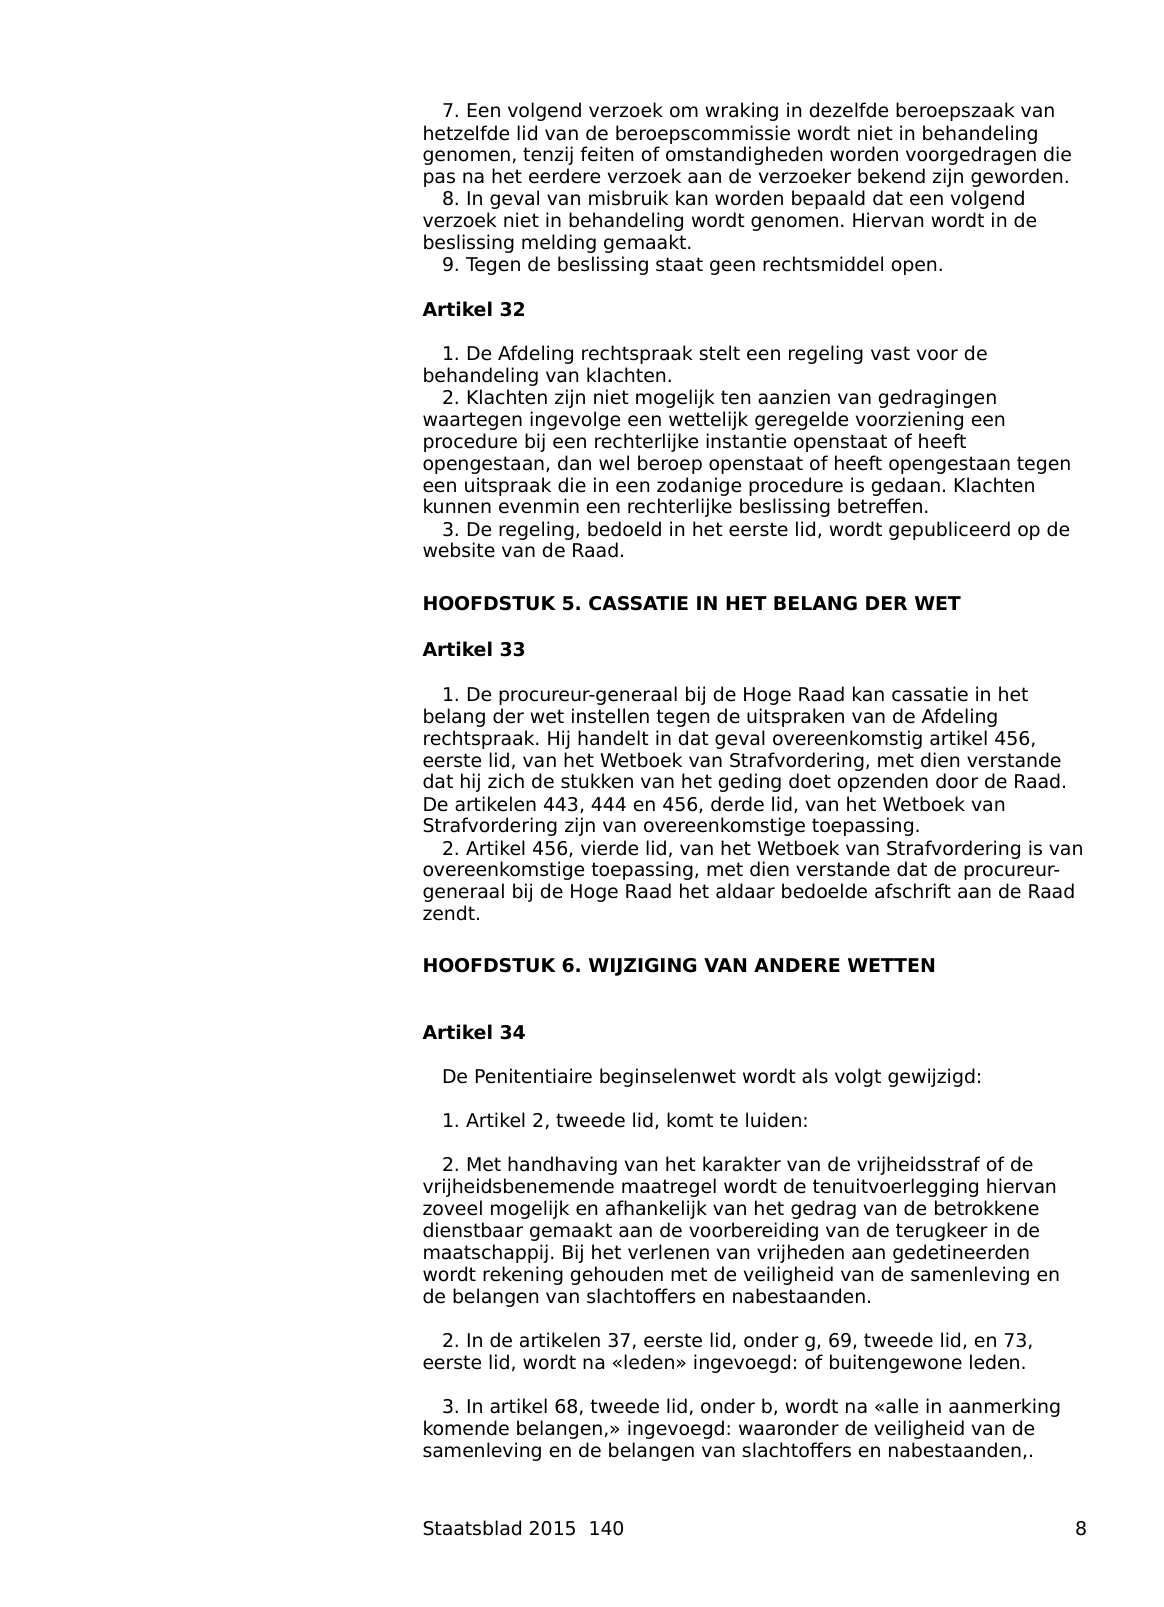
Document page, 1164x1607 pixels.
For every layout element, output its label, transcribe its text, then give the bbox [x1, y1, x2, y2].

text De Penitentiaire beginselenwet wordt als volgt gewijzigd: [422, 1066, 1087, 1088]
text 1. De procureur-generaal bij de Hoge Raad kan cassatie in het belang der wet instellen tegen de uitspraken van de Afdeling rechtspraak. Hij handelt in dat geval overeenkomstig artikel 456, eerste lid, van het Wetboek van Strafvordering, met dien verstande dat hij zich de stukken van het geding doet opzenden door de Raad. De artikelen 443, 444 en 456, derde lid, van het Wetboek van Strafvordering zijn van overeenkomstige toepassing. [422, 683, 1087, 837]
subtitle Artikel 33 [422, 639, 1087, 661]
text 1. De Afdeling rechtspraak stelt een regeling vast voor de behandeling van klachten. [422, 343, 1087, 387]
text 7. Een volgend verzoek om wraking in dezelfde beroepszaak van hetzelfde lid van de beroepscommissie wordt niet in behandeling genomen, tenzij feiten of omstandigheden worden voorgedragen die pas na het eerdere verzoek aan de verzoeker bekend zijn geworden. [422, 100, 1087, 188]
text 2. Met handhaving van het karakter van de vrijheidsstraf of de vrijheidsbenemende maatregel wordt de tenuitvoerlegging hiervan zoveel mogelijk en afhankelijk van het gedrag van de betrokkene dienstbaar gemaakt aan de voorbereiding van de terugkeer in de maatschappij. Bij het verlenen van vrijheden aan gedetineerden wordt rekening gehouden met de veiligheid van de samenleving en de belangen van slachtoffers en nabestaanden. [422, 1154, 1087, 1308]
text 2. In de artikelen 37, eerste lid, onder g, 69, tweede lid, en 73, eerste lid, wordt na «leden» ingevoegd: of buitengewone leden. [422, 1330, 1087, 1374]
text 8. In geval van misbruik kan worden bepaald dat een volgend verzoek niet in behandeling wordt genomen. Hiervan wordt in de beslissing melding gemaakt. [422, 188, 1087, 254]
text 3. De regeling, bedoeld in het eerste lid, wordt gepubliceerd op de website van de Raad. [422, 518, 1087, 562]
text 3. In artikel 68, tweede lid, onder b, wordt na «alle in aanmerking komende belangen,» ingevoegd: waaronder de veiligheid van de samenleving en de belangen van slachtoffers en nabestaanden,. [422, 1396, 1087, 1462]
text 2. Artikel 456, vierde lid, van het Wetboek van Strafvordering is van overeenkomstige toepassing, met dien verstande dat de procureur-generaal bij de Hoge Raad het aldaar bedoelde afschrift aan de Raad zendt. [422, 837, 1087, 925]
text 2. Klachten zijn niet mogelijk ten aanzien van gedragingen waartegen ingevolge een wettelijk geregelde voorziening een procedure bij een rechterlijke instantie openstaat of heeft opengestaan, dan wel beroep openstaat of heeft opengestaan tegen een uitspraak die in een zodanige procedure is gedaan. Klachten kunnen evenmin een rechterlijke beslissing betreffen. [422, 387, 1087, 518]
subtitle HOOFDSTUK 6. WIJZIGING VAN ANDERE WETTEN [422, 955, 1087, 977]
text 9. Tegen de beslissing staat geen rechtsmiddel open. [422, 254, 1087, 276]
subtitle Artikel 34 [422, 1022, 1087, 1044]
subtitle Artikel 32 [422, 298, 1087, 320]
subtitle HOOFDSTUK 5. CASSATIE IN HET BELANG DER WET [422, 592, 1087, 614]
text 1. Artikel 2, tweede lid, komt te luiden: [422, 1110, 1087, 1132]
